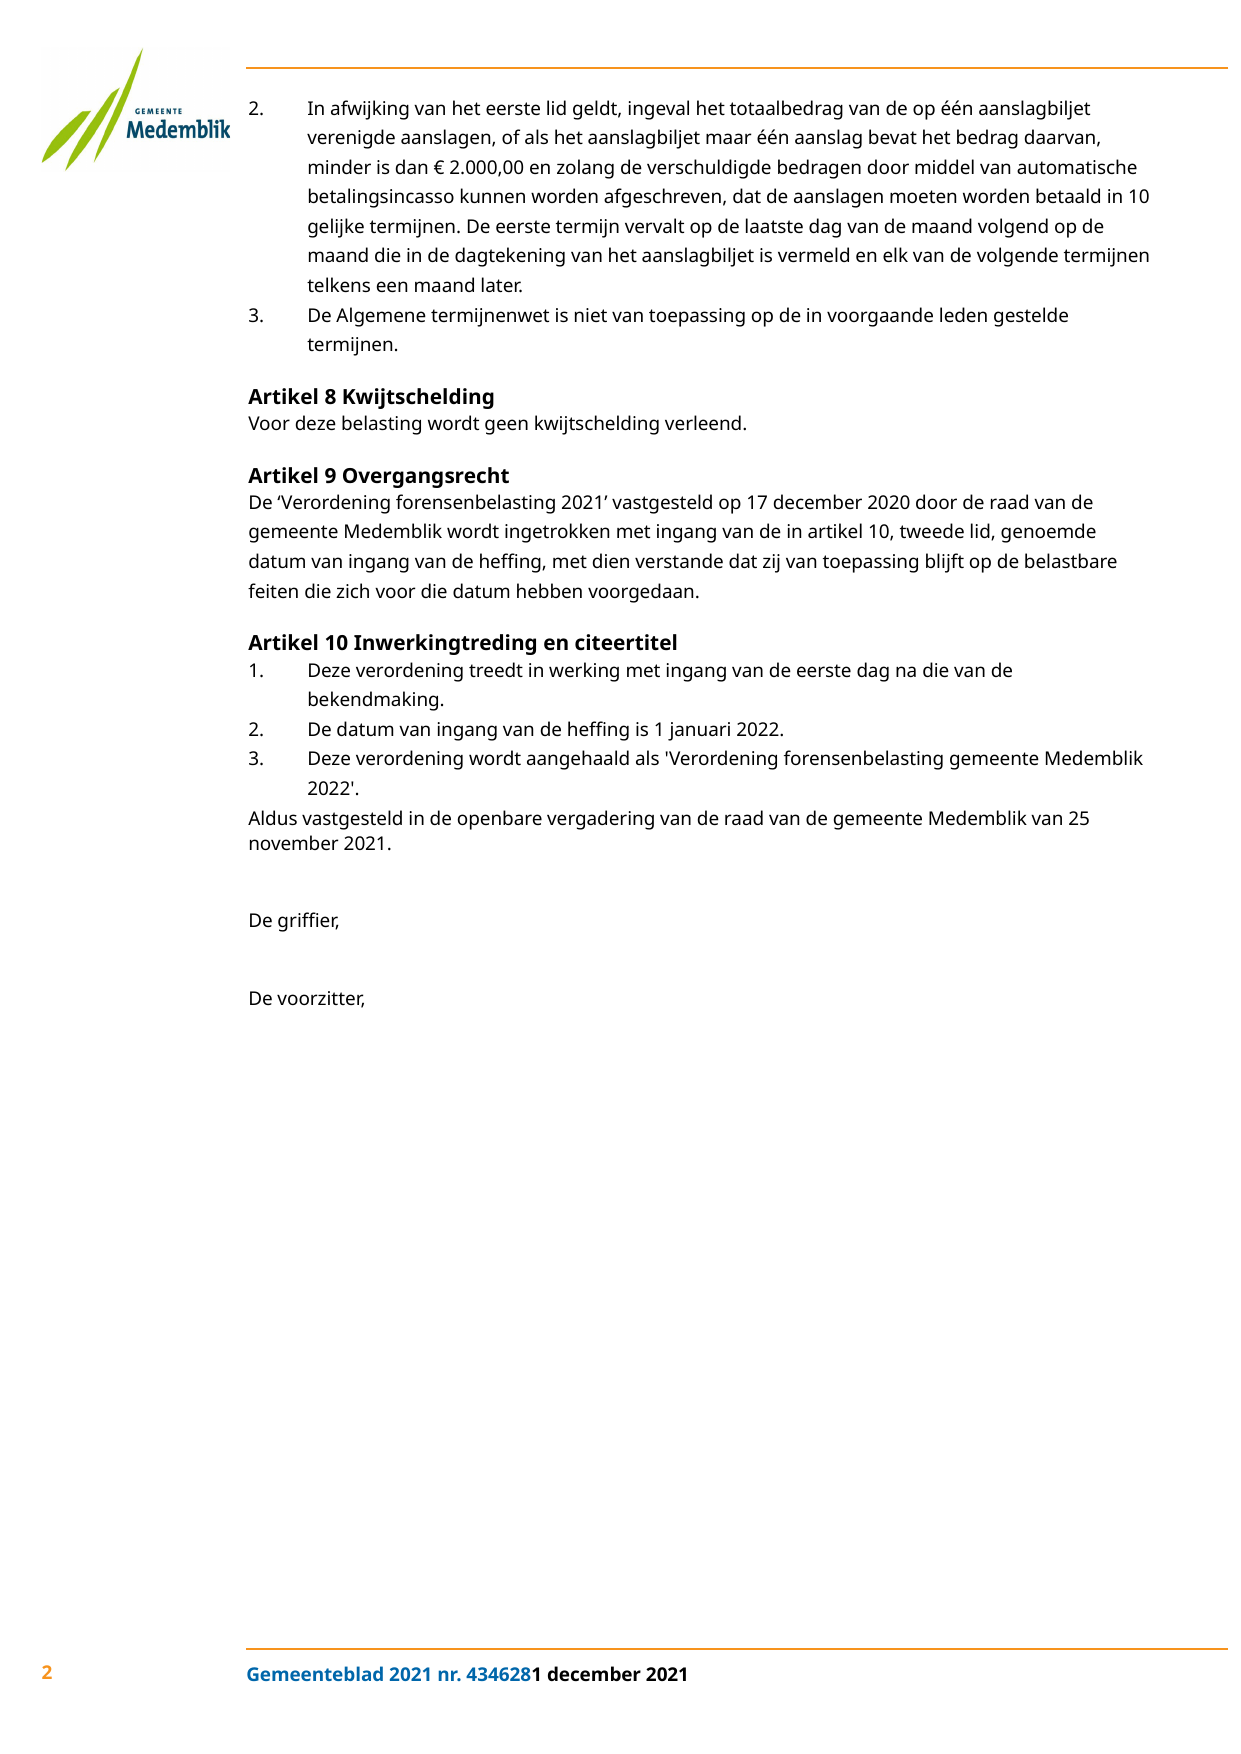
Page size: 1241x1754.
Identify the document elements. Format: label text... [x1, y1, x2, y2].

text Artikel 8 Kwijtschelding [248, 382, 1152, 410]
text Aldus vastgesteld in de openbare vergadering van de raad van de gemeente Medemblik van 25 november 2021. [248, 805, 1152, 856]
list De datum van ingang van de heffing is 1 januari 2022. [248, 716, 1152, 742]
list Deze verordening treedt in werking met ingang van de eerste dag na die van de bekendmaking. [248, 657, 1152, 712]
text De voorzitter, [248, 985, 1152, 1011]
list In afwijking van het eerste lid geldt, ingeval het totaalbedrag van de op één aanslagbiljet verenigde aanslagen, of als het aanslagbiljet maar één aanslag bevat het bedrag daarvan, minder is dan € 2.000,00 en zolang de verschuldigde bedragen door middel van automatische betalingsincasso kunnen worden afgeschreven, dat de aanslagen moeten worden betaald in 10 gelijke termijnen. De eerste termijn vervalt op de laatste dag van de maand volgend op de maand die in de dagtekening van het aanslagbiljet is vermeld en elk van de volgende termijnen telkens een maand later. [248, 95, 1152, 298]
text De griffier, [248, 908, 1152, 933]
text Artikel 9 Overgangsrecht [248, 461, 1152, 489]
picture [41, 47, 231, 172]
list De Algemene termijnenwet is niet van toepassing op de in voorgaande leden gestelde termijnen. [248, 302, 1152, 357]
text Voor deze belasting wordt geen kwijtschelding verleend. [248, 410, 1152, 436]
list Deze verordening wordt aangehaald als 'Verordening forensenbelasting gemeente Medemblik 2022'. [248, 746, 1152, 801]
text De ‘Verordening forensenbelasting 2021’ vastgesteld op 17 december 2020 door de raad van de gemeente Medemblik wordt ingetrokken met ingang van de in artikel 10, tweede lid, genoemde datum van ingang van de heffing, met dien verstande dat zij van toepassing blijft op de belastbare feiten die zich voor die datum hebben voorgedaan. [248, 489, 1152, 604]
text Artikel 10 Inwerkingtreding en citeertitel [248, 628, 1152, 657]
